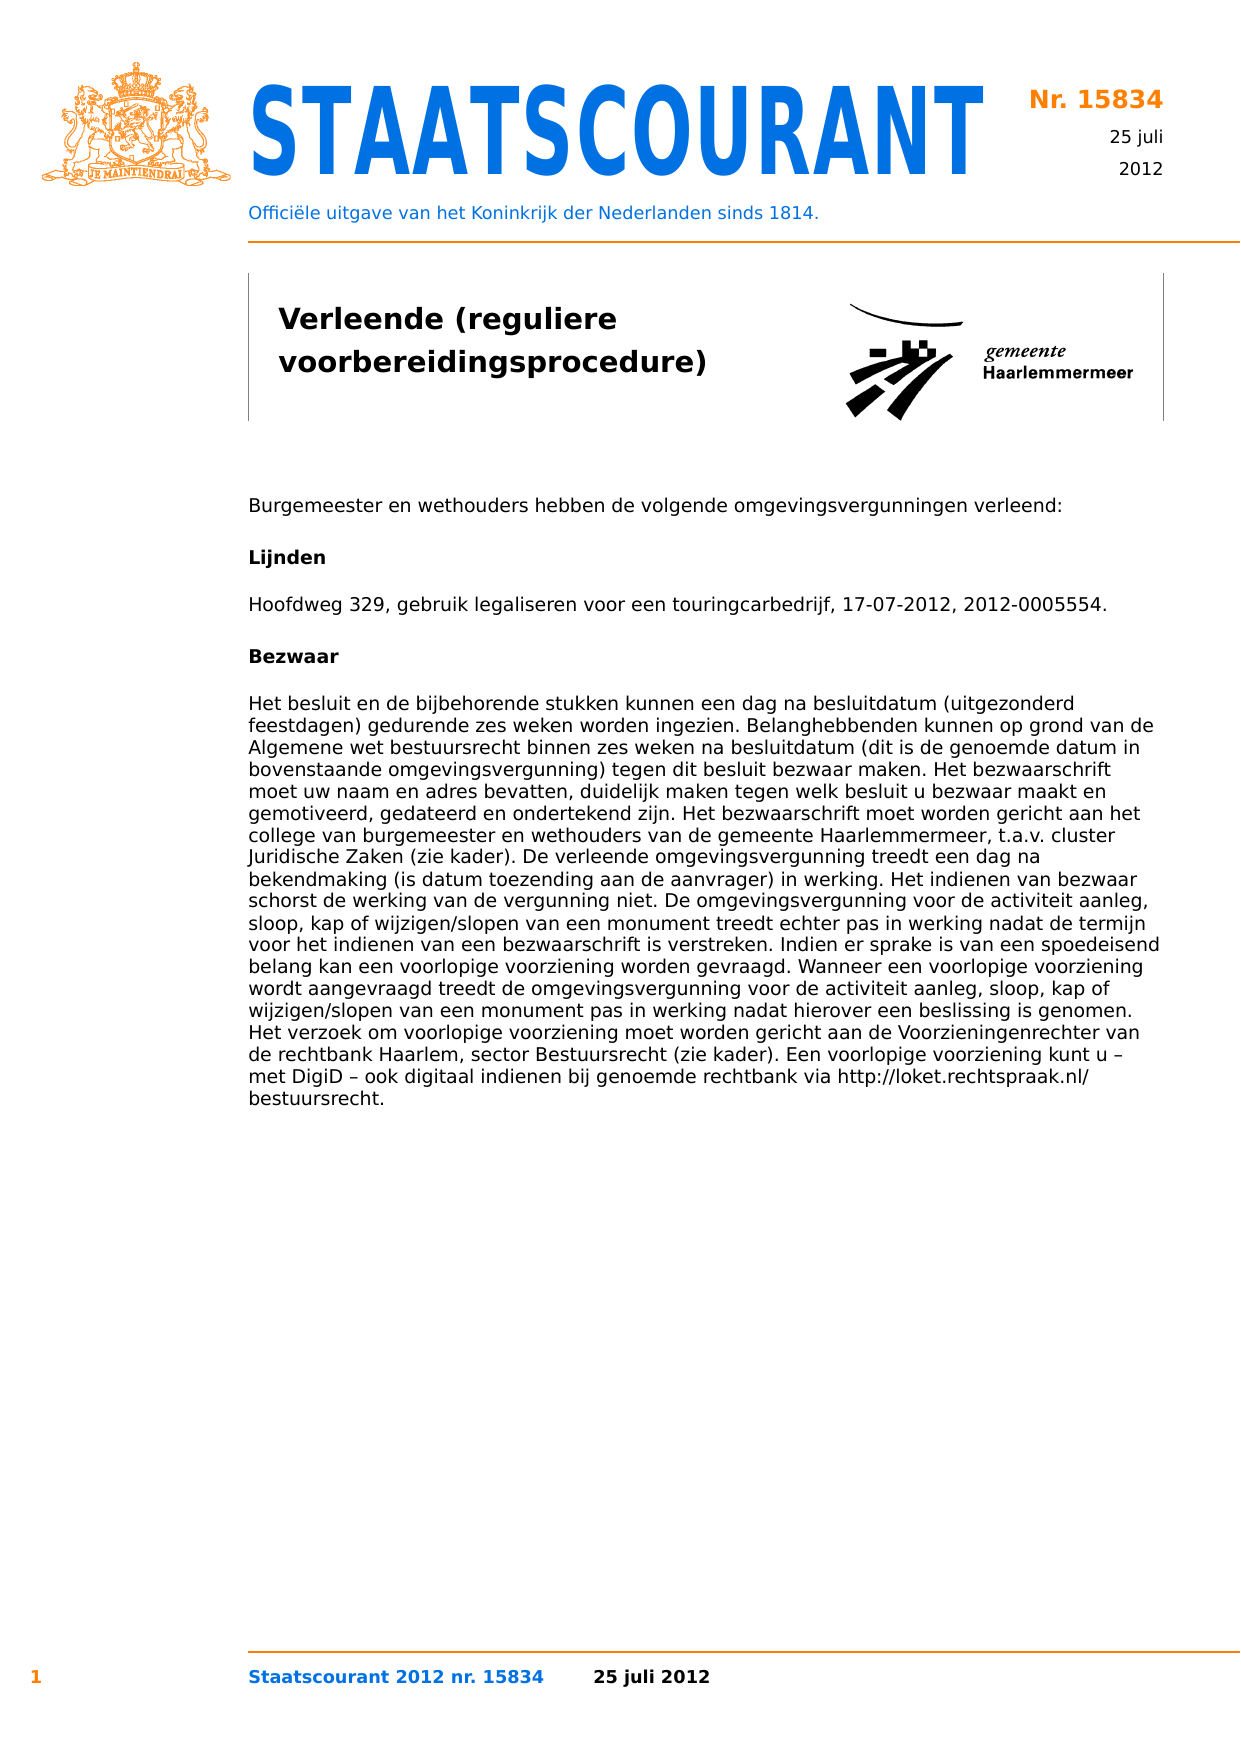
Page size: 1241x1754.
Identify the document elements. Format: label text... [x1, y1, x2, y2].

table_header [25, 62, 248, 241]
subtitle Bezwaar [248, 646, 1163, 668]
text Burgemeester en wethouders hebben de volgende omgevingsvergunningen verleend: [248, 495, 1163, 517]
table_cell Officiële uitgave van het Koninkrijk der Nederlanden sinds 1814. [248, 203, 1240, 241]
picture [844, 302, 1134, 421]
subtitle Lijnden [248, 547, 1163, 569]
text Het besluit en de bijbehorende stukken kunnen een dag na besluitdatum (uitgezonderd feestdagen) gedurende zes weken worden ingezien. Belanghebbenden kunnen op grond van de Algemene wet bestuursrecht binnen zes weken na besluitdatum (dit is de genoemde datum in bovenstaande omgevingsvergunning) tegen dit besluit bezwaar maken. Het bezwaarschrift moet uw naam en adres bevatten, duidelijk maken tegen welk besluit u bezwaar maakt en gemotiveerd, gedateerd en ondertekend zijn. Het bezwaarschrift moet worden gericht aan het college van burgemeester en wethouders van de gemeente Haarlemmermeer, t.a.v. cluster Juridische Zaken (zie kader). De verleende omgevingsvergunning treedt een dag na bekendmaking (is datum toezending aan de aanvrager) in werking. Het indienen van bezwaar schorst de werking van de vergunning niet. De omgevingsvergunning voor de activiteit aanleg, sloop, kap of wijzigen/slopen van een monument treedt echter pas in werking nadat de termijn voor het indienen van een bezwaarschrift is verstreken. Indien er sprake is van een spoedeisend belang kan een voorlopige voorziening worden gevraagd. Wanneer een voorlopige voorziening wordt aangevraagd treedt de omgevingsvergunning voor de activiteit aanleg, sloop, kap of wijzigen/slopen van een monument pas in werking nadat hierover een beslissing is genomen. Het verzoek om voorlopige voorziening moet worden gericht aan de Voorzieningenrechter van de rechtbank Haarlem, sector Bestuursrecht (zie kader). Een voorlopige voorziening kunt u – met DigiD – ook digitaal indienen bij genoemde rechtbank via http://loket.rechtspraak.nl/ bestuursrecht. [248, 693, 1163, 1110]
subtitle Verleende (reguliere voorbereidingsprocedure) [249, 273, 1163, 421]
table_cell 2012 [998, 153, 1240, 203]
table_header Nr. 15834 [998, 62, 1240, 121]
table_cell 25 juli [998, 121, 1240, 153]
text Hoofdweg 329, gebruik legaliseren voor een touringcarbedrijf, 17-07-2012, 2012-0005554. [248, 594, 1163, 616]
table_header STAATSCOURANT [248, 62, 998, 203]
picture [41, 62, 231, 186]
